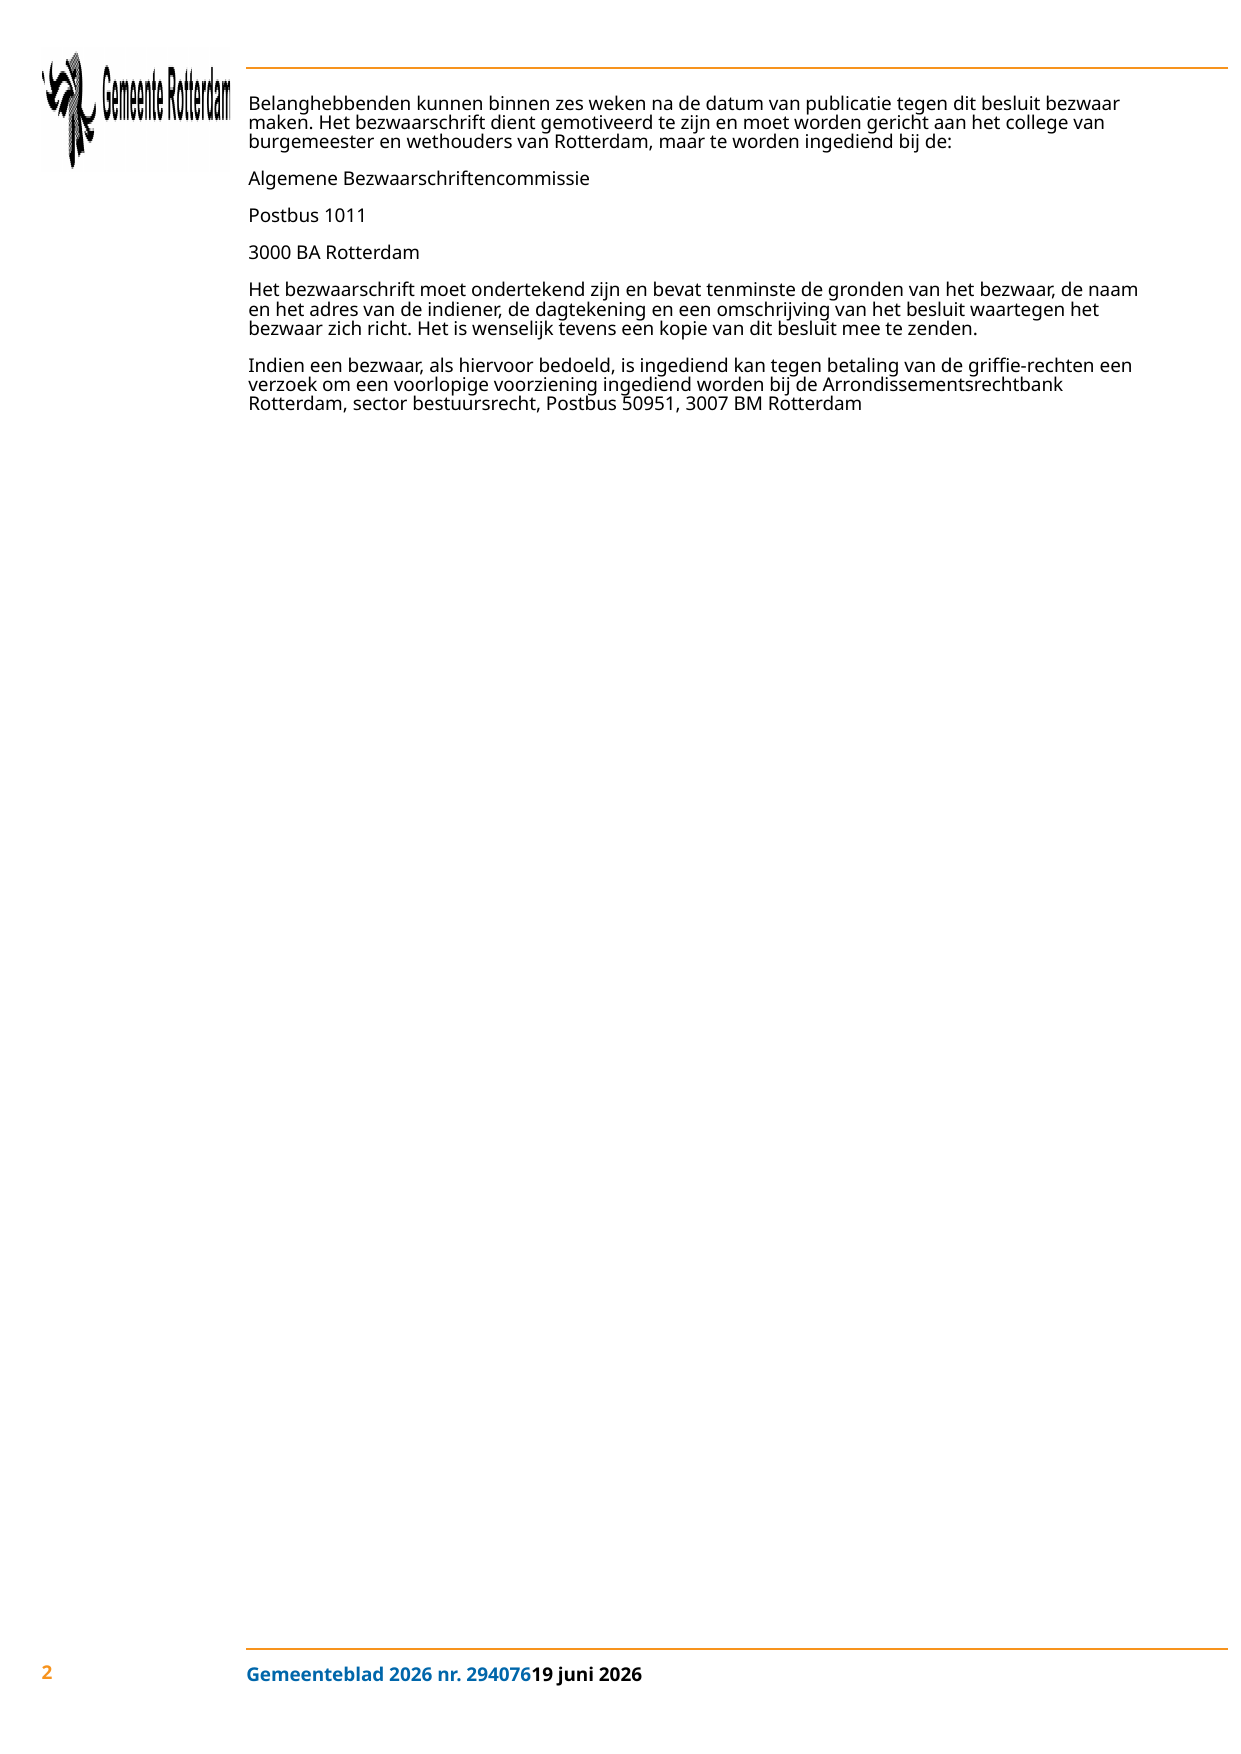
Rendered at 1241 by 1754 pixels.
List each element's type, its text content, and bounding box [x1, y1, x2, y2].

text 3000 BA Rotterdam [248, 244, 1152, 264]
text Indien een bezwaar, als hiervoor bedoeld, is ingediend kan tegen betaling van de griffie-rechten een verzoek om een voorlopige voorziening ingediend worden bij de Arrondissementsrechtbank Rotterdam, sector bestuursrecht, Postbus 50951, 3007 BM Rotterdam [248, 357, 1152, 415]
text Postbus 1011 [248, 207, 1152, 227]
text Algemene Bezwaarschriftencommissie [248, 170, 1152, 190]
picture [41, 47, 231, 172]
text Het bezwaarschrift moet ondertekend zijn en bevat tenminste de gronden van het bezwaar, de naam en het adres van de indiener, de dagtekening en een omschrijving van het besluit waartegen het bezwaar zich richt. Het is wenselijk tevens een kopie van dit besluit mee te zenden. [248, 281, 1152, 339]
text Belanghebbenden kunnen binnen zes weken na de datum van publicatie tegen dit besluit bezwaar maken. Het bezwaarschrift dient gemotiveerd te zijn en moet worden gericht aan het college van burgemeester en wethouders van Rotterdam, maar te worden ingediend bij de: [248, 95, 1152, 153]
